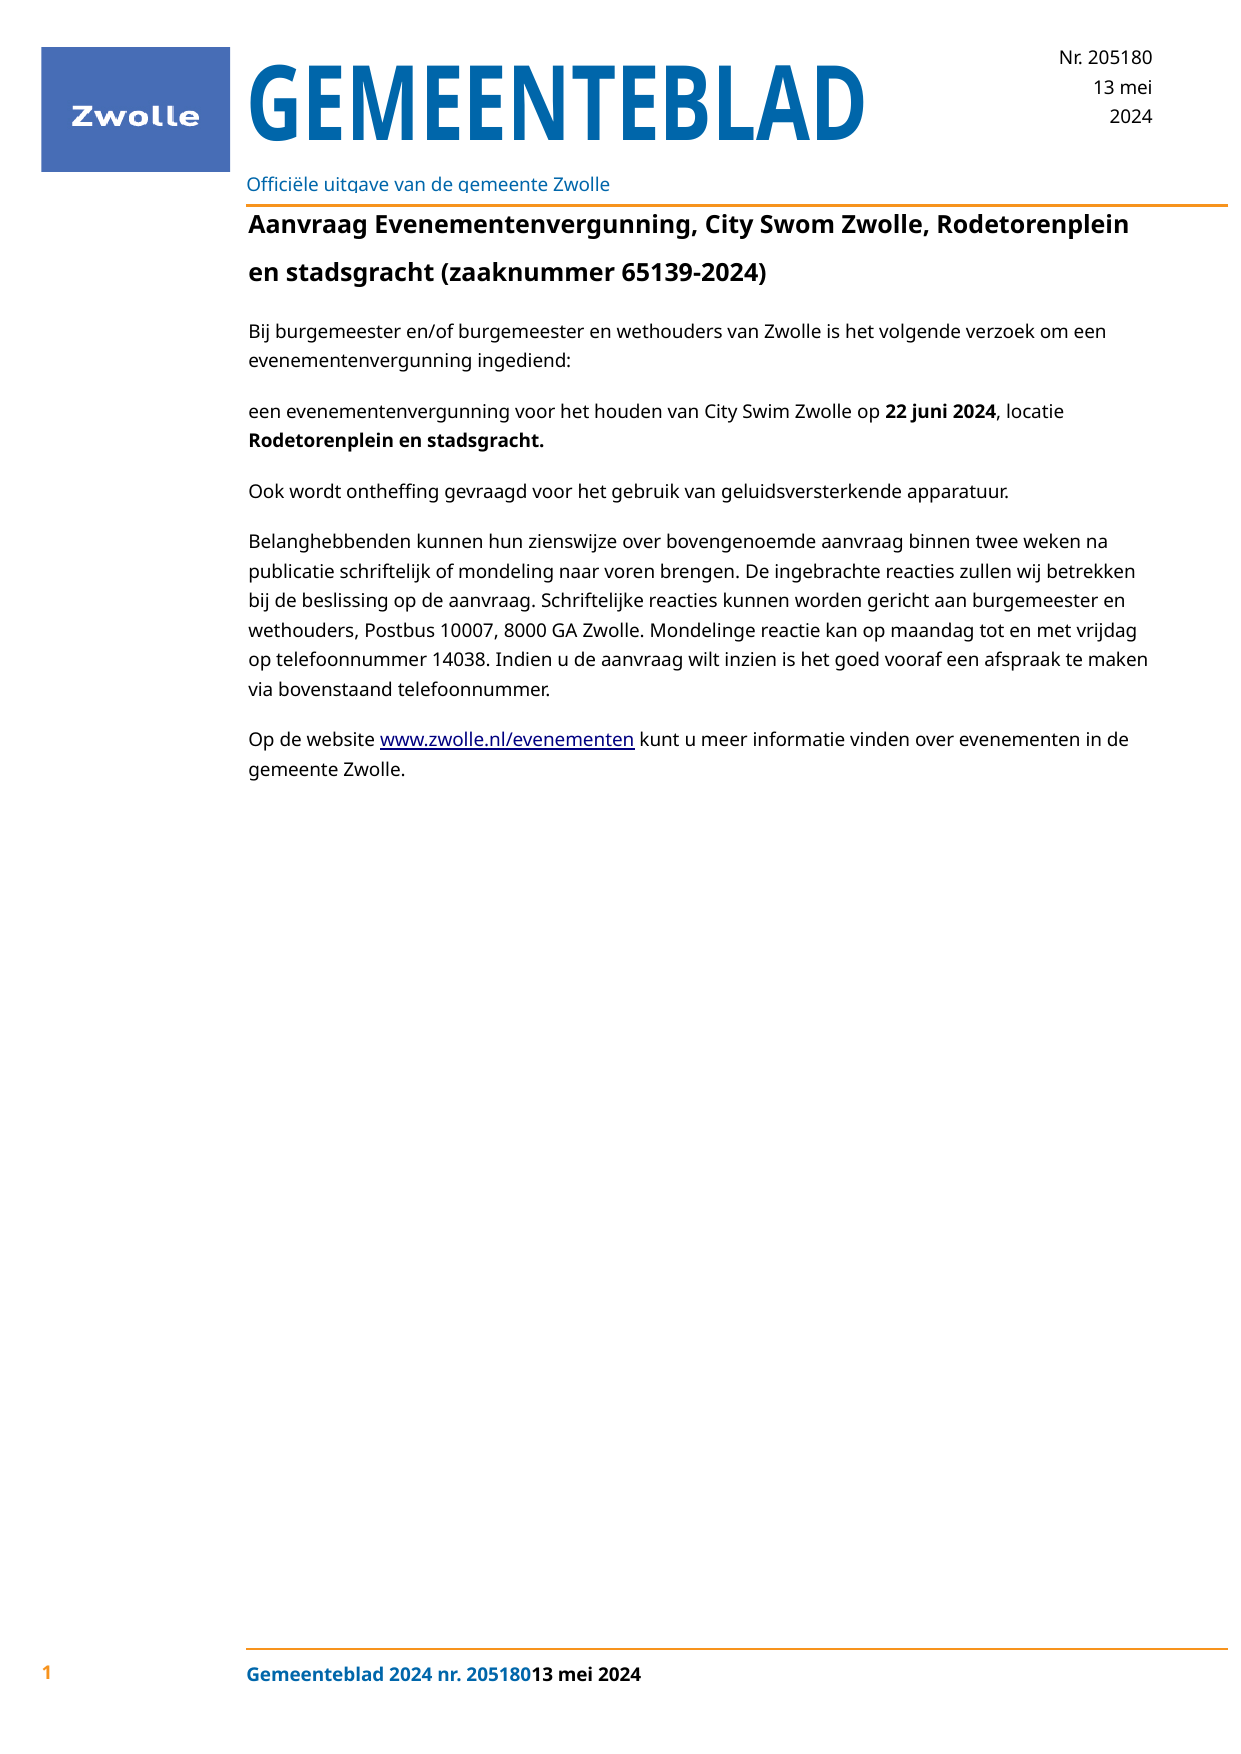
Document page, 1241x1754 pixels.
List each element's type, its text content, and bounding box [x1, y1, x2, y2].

text Aanvraag Evenementenvergunning, City Swom Zwolle, Rodetorenplein en stadsgracht (zaaknummer 65139-2024) [248, 207, 1152, 288]
text Bij burgemeester en/of burgemeester en wethouders van Zwolle is het volgende verzoek om een evenementenvergunning ingediend: [248, 318, 1152, 373]
text Op de website www.zwolle.nl/evenementen kunt u meer informatie vinden over evenementen in de gemeente Zwolle. [248, 727, 1152, 782]
text Belanghebbenden kunnen hun zienswijze over bovengenoemde aanvraag binnen twee weken na publicatie schriftelijk of mondeling naar voren brengen. De ingebrachte reacties zullen wij betrekken bij de beslissing op de aanvraag. Schriftelijke reacties kunnen worden gericht aan burgemeester en wethouders, Postbus 10007, 8000 GA Zwolle. Mondelinge reactie kan op maandag tot en met vrijdag op telefoonnummer 14038. Indien u de aanvraag wilt inzien is het goed vooraf een afspraak te maken via bovenstaand telefoonnummer. [248, 528, 1152, 702]
text Ook wordt ontheffing gevraagd voor het gebruik van geluidsversterkende apparatuur. [248, 478, 1152, 504]
text een evenementenvergunning voor het houden van City Swim Zwolle op 22 juni 2024, locatie Rodetorenplein en stadsgracht. [248, 398, 1152, 453]
picture [41, 47, 231, 172]
